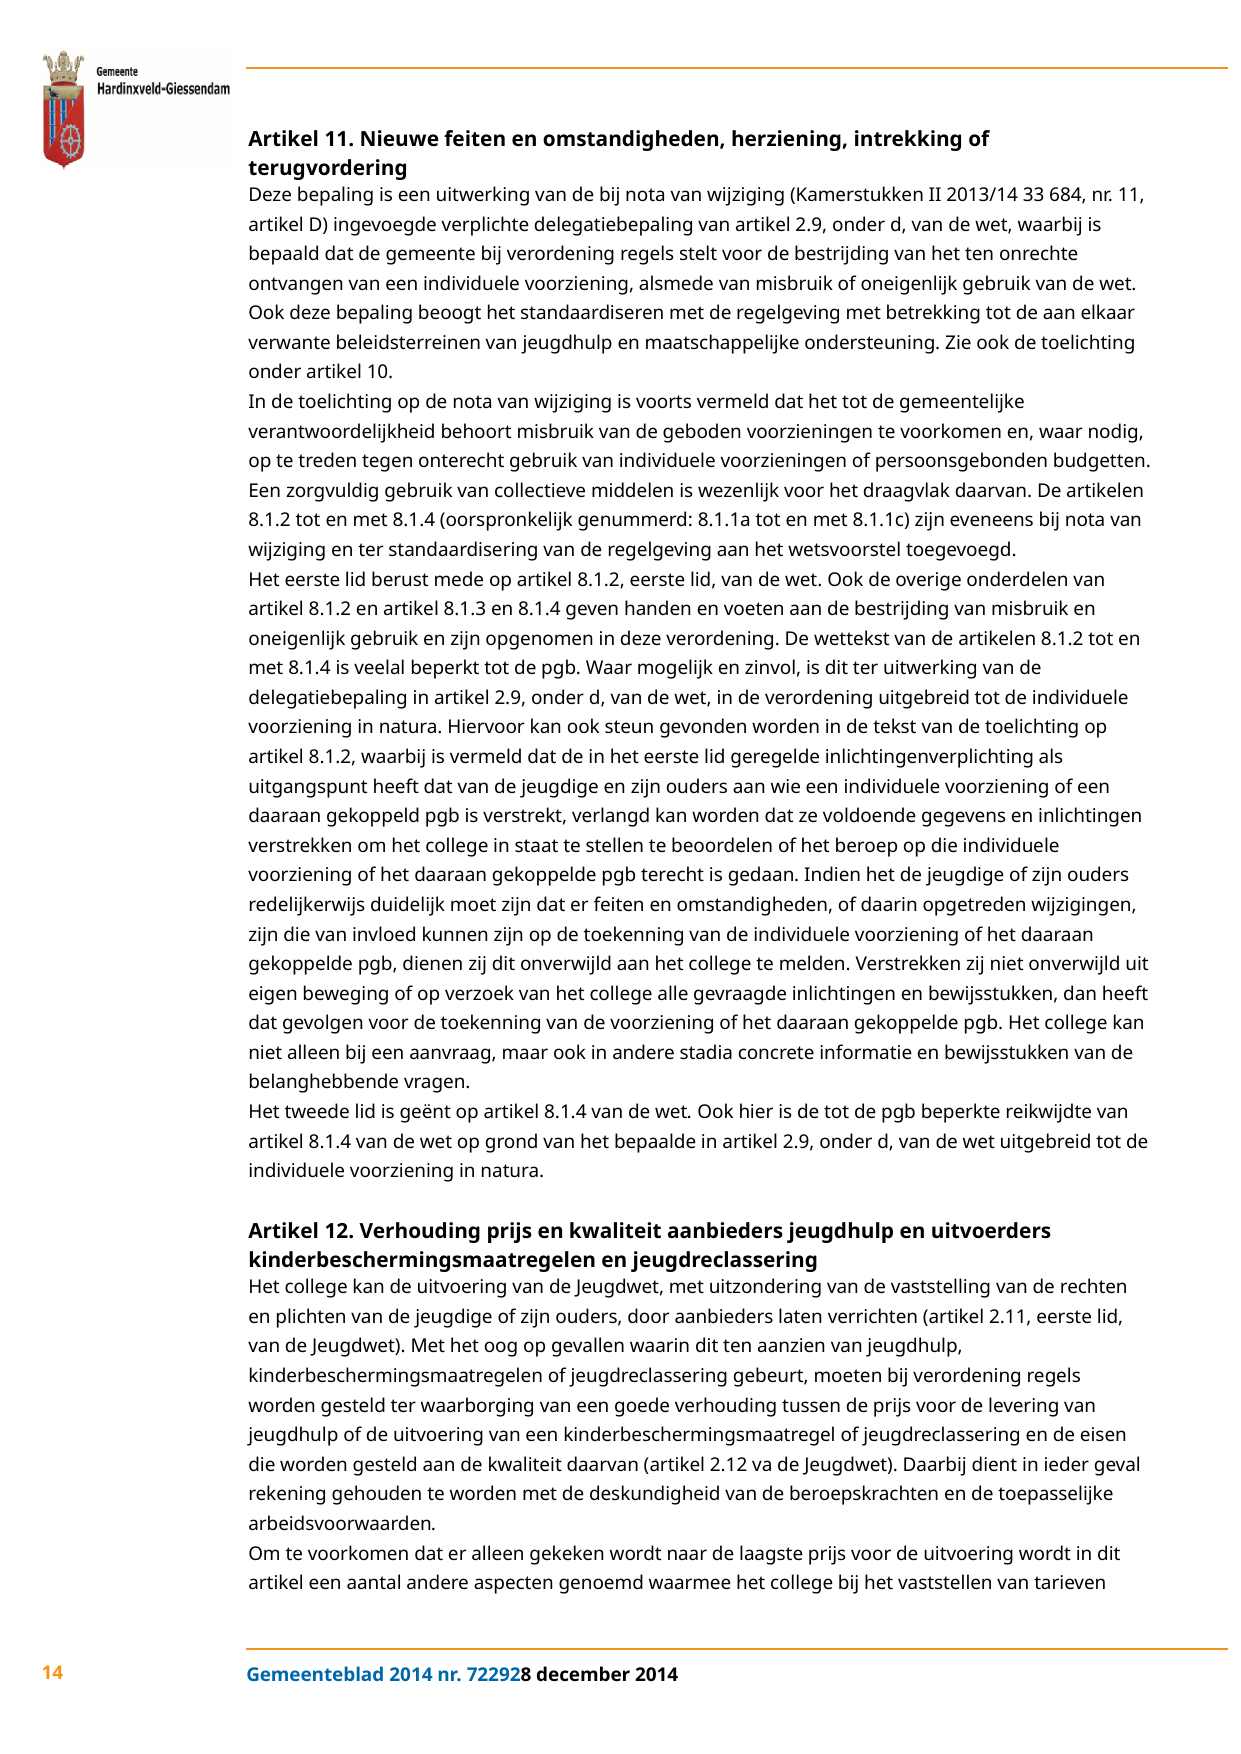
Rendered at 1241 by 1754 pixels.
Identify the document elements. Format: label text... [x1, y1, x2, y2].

text Deze bepaling is een uitwerking van de bij nota van wijziging (Kamerstukken II 2013/14 33 684, nr. 11, artikel D) ingevoegde verplichte delegatiebepaling van artikel 2.9, onder d, van de wet, waarbij is bepaald dat de gemeente bij verordening regels stelt voor de bestrijding van het ten onrechte ontvangen van een individuele voorziening, alsmede van misbruik of oneigenlijk gebruik van de wet. Ook deze bepaling beoogt het standaardiseren met de regelgeving met betrekking tot de aan elkaar verwante beleidsterreinen van jeugdhulp en maatschappelijke ondersteuning. Zie ook de toelichting onder artikel 10. [248, 181, 1152, 384]
text Artikel 12. Verhouding prijs en kwaliteit aanbieders jeugdhulp en uitvoerders kinderbeschermingsmaatregelen en jeugdreclassering [248, 1217, 1152, 1273]
text Artikel 11. Nieuwe feiten en omstandigheden, herziening, intrekking of terugvordering [248, 124, 1152, 181]
text Het tweede lid is geënt op artikel 8.1.4 van de wet. Ook hier is de tot de pgb beperkte reikwijdte van artikel 8.1.4 van de wet op grond van het bepaalde in artikel 2.9, onder d, van de wet uitgebreid tot de individuele voorziening in natura. [248, 1098, 1152, 1183]
text Het eerste lid berust mede op artikel 8.1.2, eerste lid, van de wet. Ook de overige onderdelen van artikel 8.1.2 en artikel 8.1.3 en 8.1.4 geven handen en voeten aan de bestrijding van misbruik en oneigenlijk gebruik en zijn opgenomen in deze verordening. De wettekst van de artikelen 8.1.2 tot en met 8.1.4 is veelal beperkt tot de pgb. Waar mogelijk en zinvol, is dit ter uitwerking van de delegatiebepaling in artikel 2.9, onder d, van de wet, in de verordening uitgebreid tot de individuele voorziening in natura. Hiervoor kan ook steun gevonden worden in de tekst van de toelichting op artikel 8.1.2, waarbij is vermeld dat de in het eerste lid geregelde inlichtingenverplichting als uitgangspunt heeft dat van de jeugdige en zijn ouders aan wie een individuele voorziening of een daaraan gekoppeld pgb is verstrekt, verlangd kan worden dat ze voldoende gegevens en inlichtingen verstrekken om het college in staat te stellen te beoordelen of het beroep op die individuele voorziening of het daaraan gekoppelde pgb terecht is gedaan. Indien het de jeugdige of zijn ouders redelijkerwijs duidelijk moet zijn dat er feiten en omstandigheden, of daarin opgetreden wijzigingen, zijn die van invloed kunnen zijn op de toekenning van de individuele voorziening of het daaraan gekoppelde pgb, dienen zij dit onverwijld aan het college te melden. Verstrekken zij niet onverwijld uit eigen beweging of op verzoek van het college alle gevraagde inlichtingen en bewijsstukken, dan heeft dat gevolgen voor de toekenning van de voorziening of het daaraan gekoppelde pgb. Het college kan niet alleen bij een aanvraag, maar ook in andere stadia concrete informatie en bewijsstukken van de belanghebbende vragen. [248, 566, 1152, 1094]
text Om te voorkomen dat er alleen gekeken wordt naar de laagste prijs voor de uitvoering wordt in dit artikel een aantal andere aspecten genoemd waarmee het college bij het vaststellen van tarieven [248, 1540, 1152, 1595]
text In de toelichting op de nota van wijziging is voorts vermeld dat het tot de gemeentelijke verantwoordelijkheid behoort misbruik van de geboden voorzieningen te voorkomen en, waar nodig, op te treden tegen onterecht gebruik van individuele voorzieningen of persoonsgebonden budgetten. Een zorgvuldig gebruik van collectieve middelen is wezenlijk voor het draagvlak daarvan. De artikelen 8.1.2 tot en met 8.1.4 (oorspronkelijk genummerd: 8.1.1a tot en met 8.1.1c) zijn eveneens bij nota van wijziging en ter standaardisering van de regelgeving aan het wetsvoorstel toegevoegd. [248, 388, 1152, 562]
picture [41, 47, 231, 172]
text Het college kan de uitvoering van de Jeugdwet, met uitzondering van de vaststelling van de rechten en plichten van de jeugdige of zijn ouders, door aanbieders laten verrichten (artikel 2.11, eerste lid, van de Jeugdwet). Met het oog op gevallen waarin dit ten aanzien van jeugdhulp, kinderbeschermingsmaatregelen of jeugdreclassering gebeurt, moeten bij verordening regels worden gesteld ter waarborging van een goede verhouding tussen de prijs voor de levering van jeugdhulp of de uitvoering van een kinderbeschermingsmaatregel of jeugdreclassering en de eisen die worden gesteld aan de kwaliteit daarvan (artikel 2.12 va de Jeugdwet). Daarbij dient in ieder geval rekening gehouden te worden met de deskundigheid van de beroepskrachten en de toepasselijke arbeidsvoorwaarden. [248, 1273, 1152, 1536]
